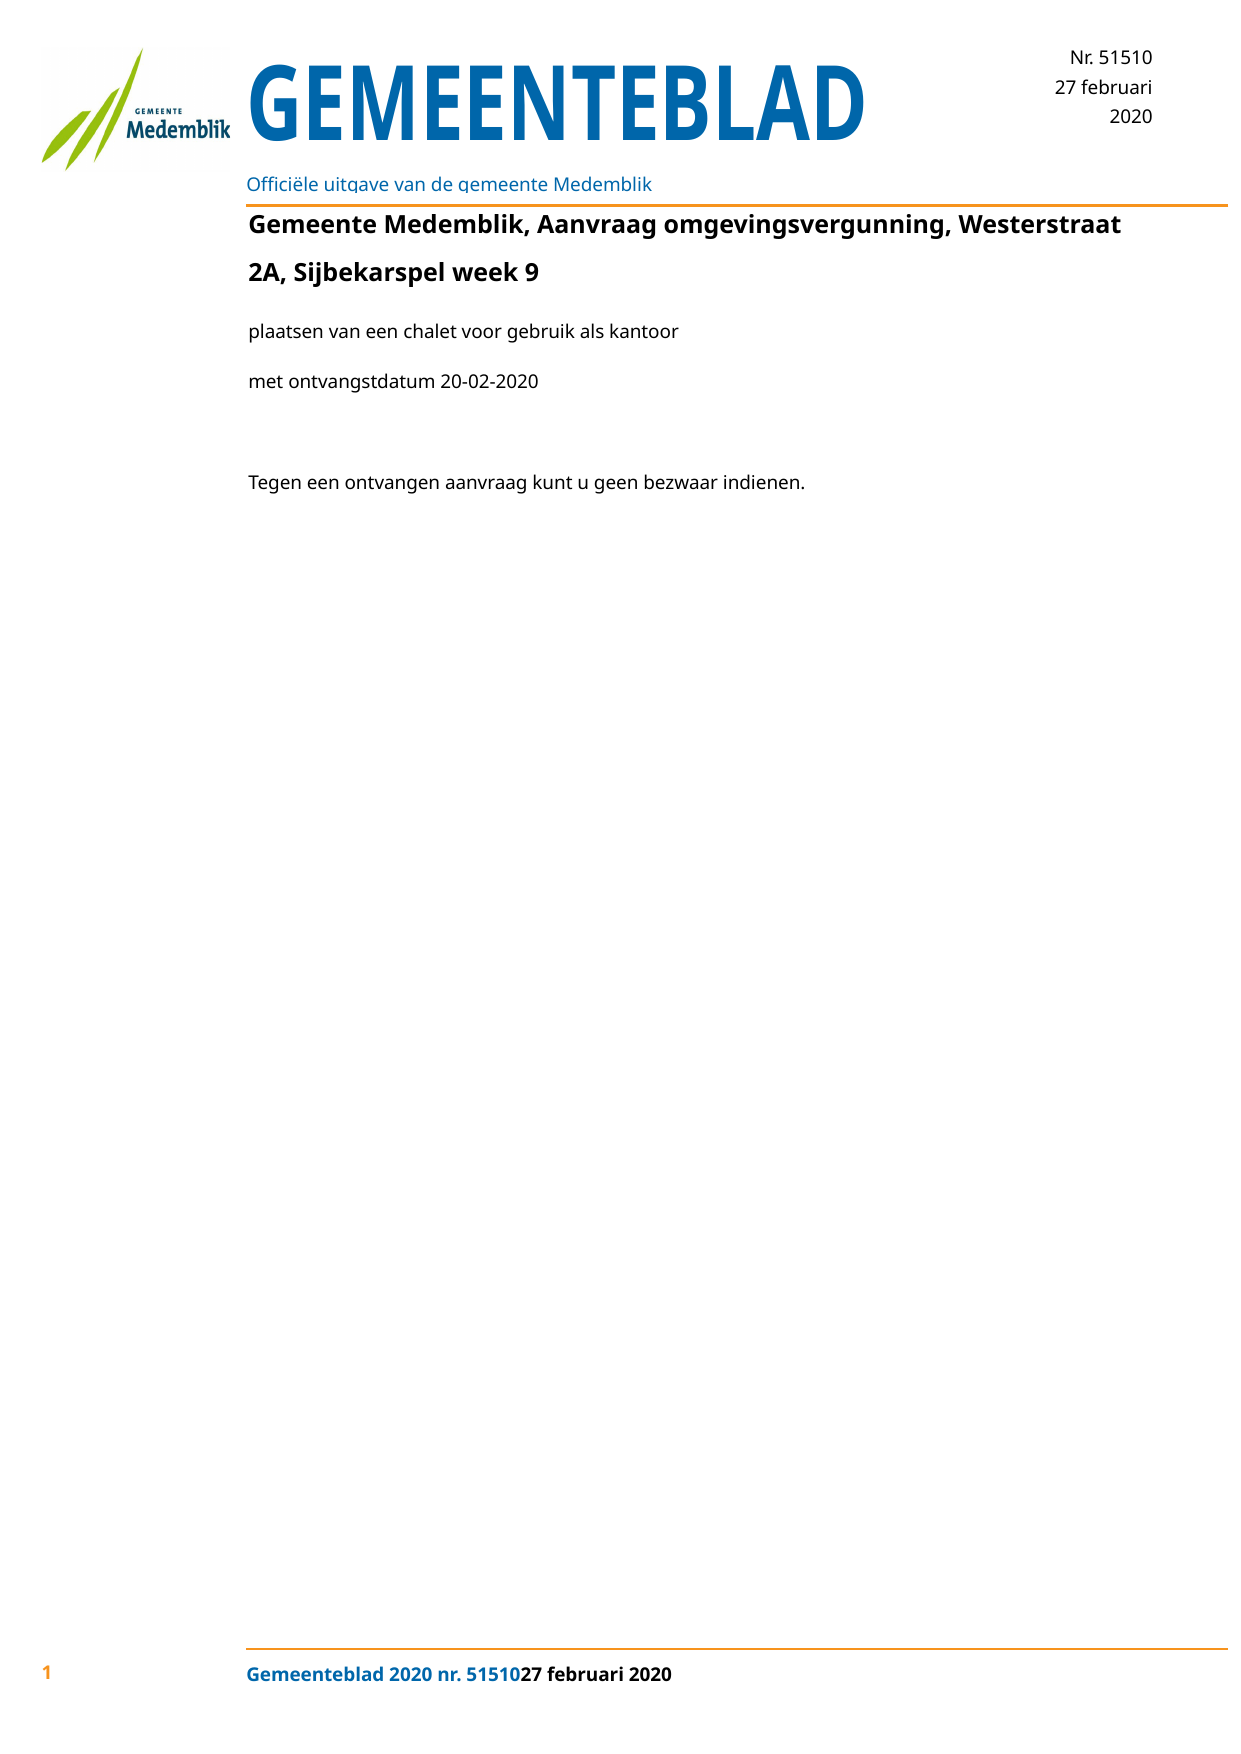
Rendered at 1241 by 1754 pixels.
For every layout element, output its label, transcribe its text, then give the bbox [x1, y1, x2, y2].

text Tegen een ontvangen aanvraag kunt u geen bezwaar indienen. [248, 469, 1152, 495]
text met ontvangstdatum 20-02-2020 [248, 368, 1152, 394]
text Gemeente Medemblik, Aanvraag omgevingsvergunning, Westerstraat 2A, Sijbekarspel week 9 [248, 207, 1152, 288]
picture [41, 47, 231, 172]
text plaatsen van een chalet voor gebruik als kantoor [248, 318, 1152, 344]
